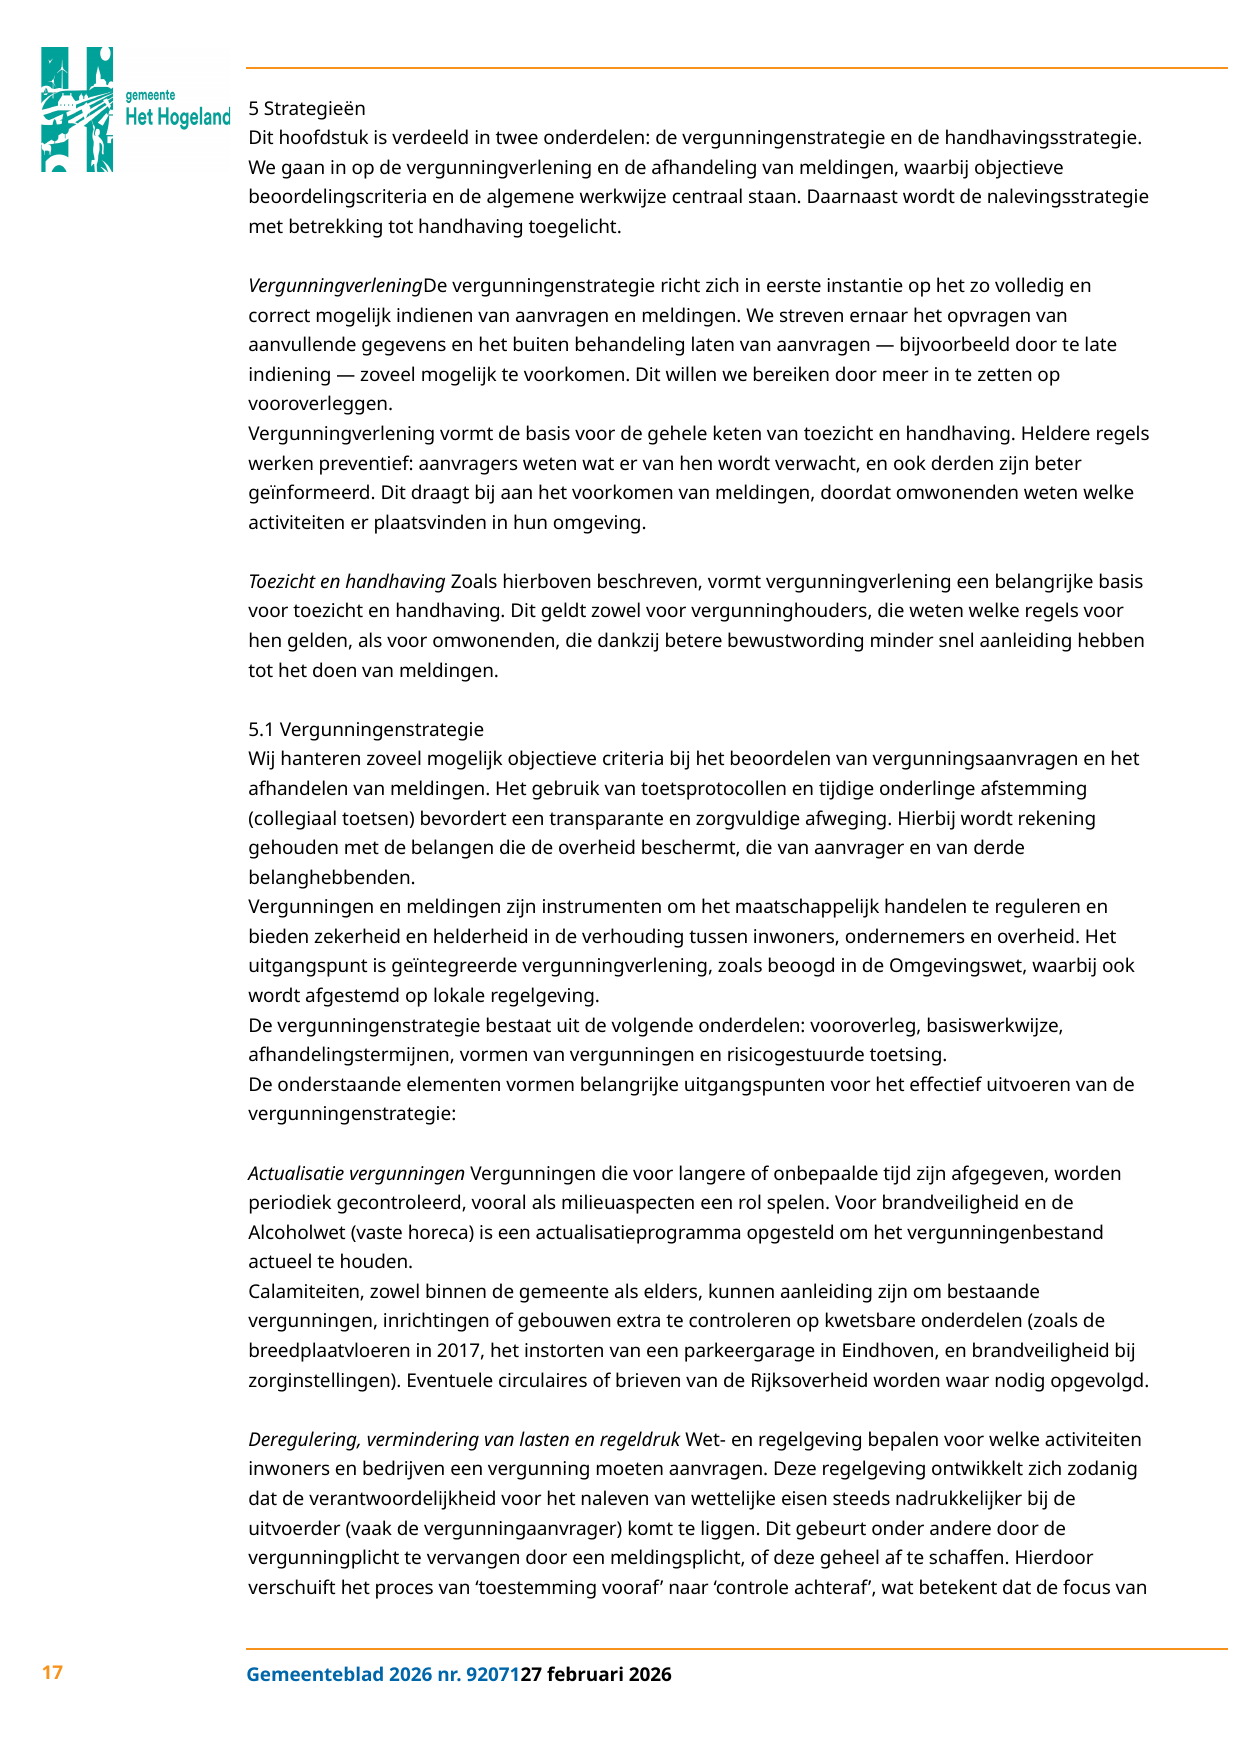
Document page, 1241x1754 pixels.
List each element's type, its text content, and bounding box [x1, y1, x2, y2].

text Wij hanteren zoveel mogelijk objectieve criteria bij het beoordelen van vergunningsaanvragen en het afhandelen van meldingen. Het gebruik van toetsprotocollen en tijdige onderlinge afstemming (collegiaal toetsen) bevordert een transparante en zorgvuldige afweging. Hierbij wordt rekening gehouden met de belangen die de overheid beschermt, die van aanvrager en van derde belanghebbenden. [248, 746, 1152, 890]
text Dit hoofdstuk is verdeeld in twee onderdelen: de vergunningenstrategie en de handhavingsstrategie. We gaan in op de vergunningverlening en de afhandeling van meldingen, waarbij objectieve beoordelingscriteria en de algemene werkwijze centraal staan. Daarnaast wordt de nalevingsstrategie met betrekking tot handhaving toegelicht. [248, 124, 1152, 239]
text Actualisatie vergunningen Vergunningen die voor langere of onbepaalde tijd zijn afgegeven, worden periodiek gecontroleerd, vooral als milieuaspecten een rol spelen. Voor brandveiligheid en de Alcoholwet (vaste horeca) is een actualisatieprogramma opgesteld om het vergunningenbestand actueel te houden. [248, 1160, 1152, 1274]
text 5 Strategieën [248, 95, 1152, 121]
text De onderstaande elementen vormen belangrijke uitgangspunten voor het effectief uitvoeren van de vergunningenstrategie: [248, 1071, 1152, 1126]
text Toezicht en handhaving Zoals hierboven beschreven, vormt vergunningverlening een belangrijke basis voor toezicht en handhaving. Dit geldt zowel voor vergunninghouders, die weten welke regels voor hen gelden, als voor omwonenden, die dankzij betere bewustwording minder snel aanleiding hebben tot het doen van meldingen. [248, 568, 1152, 683]
text De vergunningenstrategie bestaat uit de volgende onderdelen: vooroverleg, basiswerkwijze, afhandelingstermijnen, vormen van vergunningen en risicogestuurde toetsing. [248, 1012, 1152, 1067]
text VergunningverleningDe vergunningenstrategie richt zich in eerste instantie op het zo volledig en correct mogelijk indienen van aanvragen en meldingen. We streven ernaar het opvragen van aanvullende gegevens en het buiten behandeling laten van aanvragen — bijvoorbeeld door te late indiening — zoveel mogelijk te voorkomen. Dit willen we bereiken door meer in te zetten op vooroverleggen. [248, 272, 1152, 416]
text Vergunningverlening vormt de basis voor de gehele keten van toezicht en handhaving. Heldere regels werken preventief: aanvragers weten wat er van hen wordt verwacht, en ook derden zijn beter geïnformeerd. Dit draagt bij aan het voorkomen van meldingen, doordat omwonenden weten welke activiteiten er plaatsvinden in hun omgeving. [248, 420, 1152, 535]
text Deregulering, vermindering van lasten en regeldruk Wet- en regelgeving bepalen voor welke activiteiten inwoners en bedrijven een vergunning moeten aanvragen. Deze regelgeving ontwikkelt zich zodanig dat de verantwoordelijkheid voor het naleven van wettelijke eisen steeds nadrukkelijker bij de uitvoerder (vaak de vergunningaanvrager) komt te liggen. Dit gebeurt onder andere door de vergunningplicht te vervangen door een meldingsplicht, of deze geheel af te schaffen. Hierdoor verschuift het proces van ‘toestemming vooraf’ naar ‘controle achteraf’, wat betekent dat de focus van [248, 1426, 1152, 1600]
text Vergunningen en meldingen zijn instrumenten om het maatschappelijk handelen te reguleren en bieden zekerheid en helderheid in de verhouding tussen inwoners, ondernemers en overheid. Het uitgangspunt is geïntegreerde vergunningverlening, zoals beoogd in de Omgevingswet, waarbij ook wordt afgestemd op lokale regelgeving. [248, 893, 1152, 1008]
text 5.1 Vergunningenstrategie [248, 716, 1152, 742]
text Calamiteiten, zowel binnen de gemeente als elders, kunnen aanleiding zijn om bestaande vergunningen, inrichtingen of gebouwen extra te controleren op kwetsbare onderdelen (zoals de breedplaatvloeren in 2017, het instorten van een parkeergarage in Eindhoven, en brandveiligheid bij zorginstellingen). Eventuele circulaires of brieven van de Rijksoverheid worden waar nodig opgevolgd. [248, 1278, 1152, 1393]
picture [41, 47, 231, 172]
